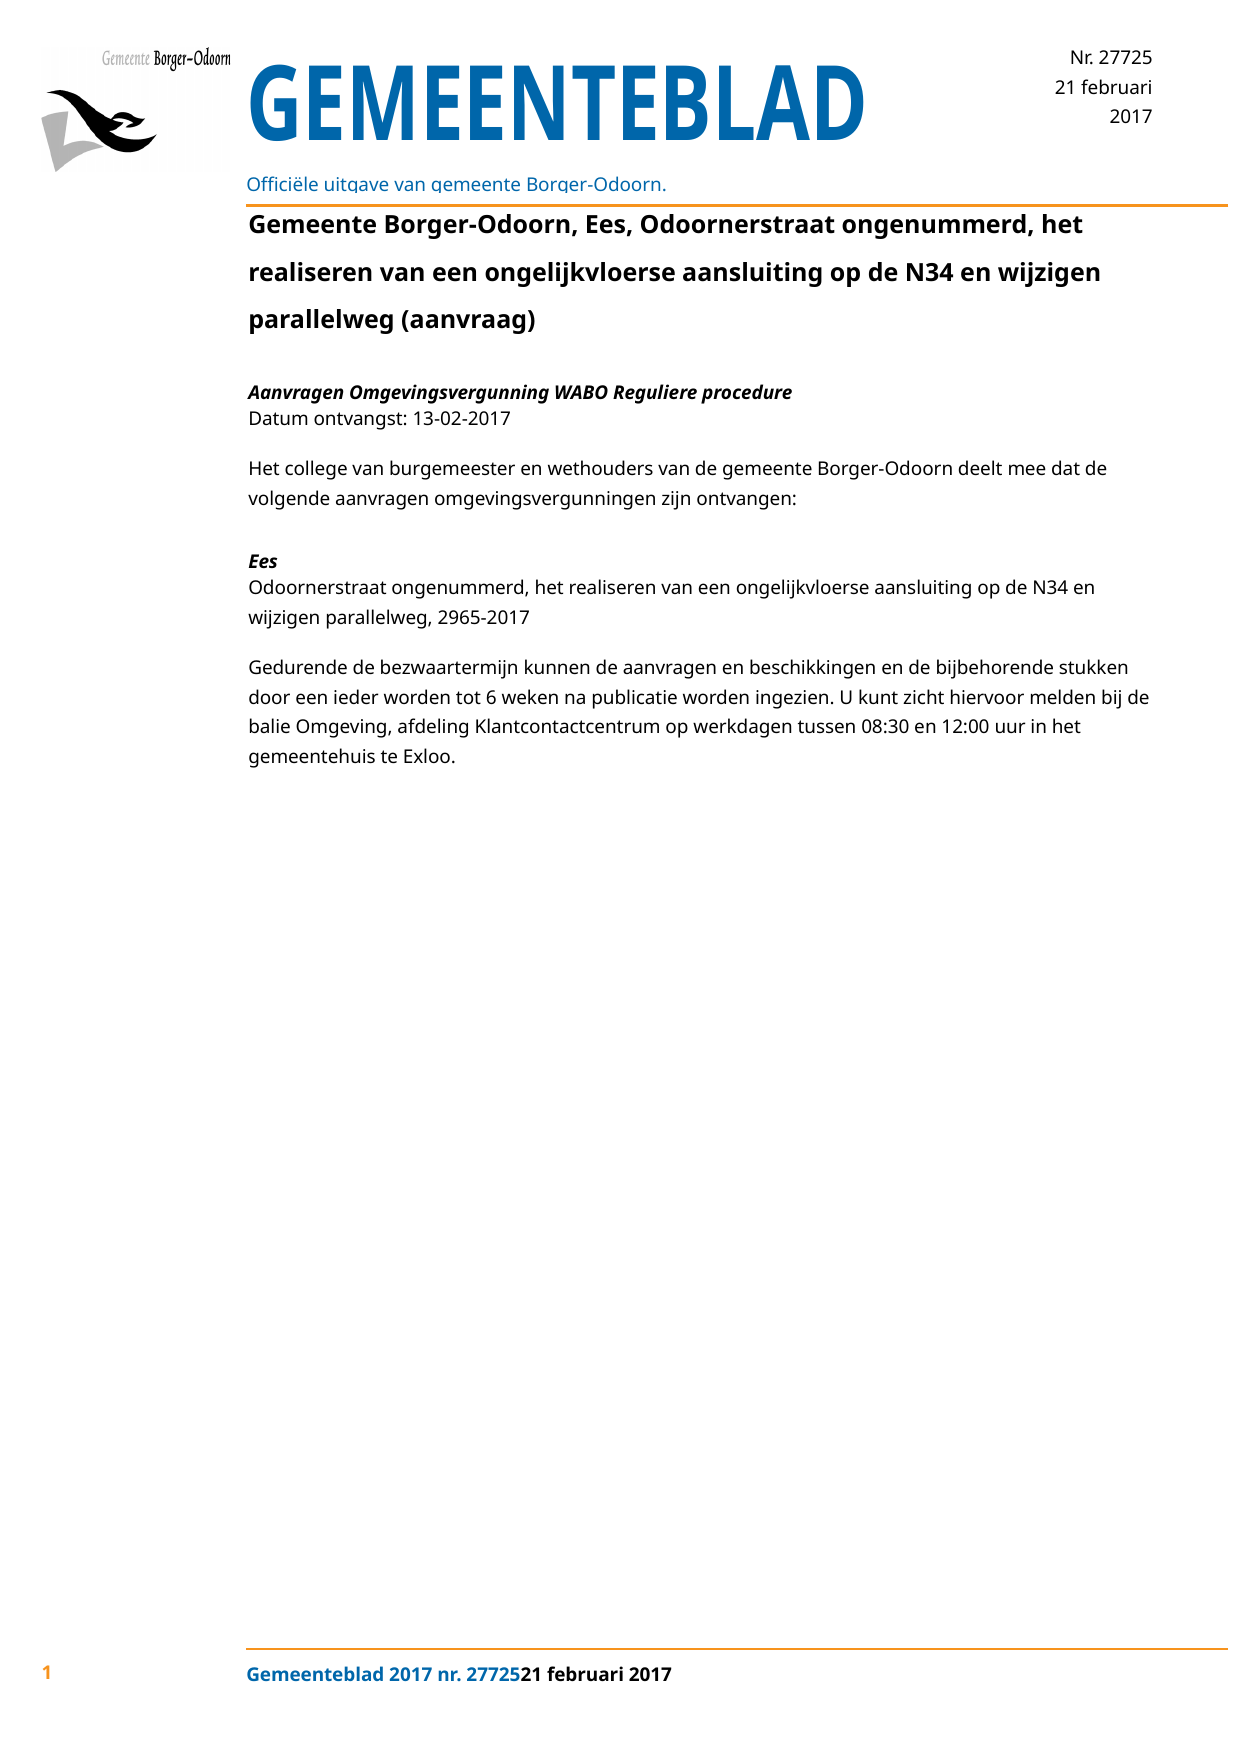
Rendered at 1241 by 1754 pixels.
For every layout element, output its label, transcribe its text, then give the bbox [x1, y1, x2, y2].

text Het college van burgemeester en wethouders van de gemeente Borger-Odoorn deelt mee dat de volgende aanvragen omgevingsvergunningen zijn ontvangen: [248, 455, 1152, 511]
text Gedurende de bezwaartermijn kunnen de aanvragen en beschikkingen en de bijbehorende stukken door een ieder worden tot 6 weken na publicatie worden ingezien. U kunt zicht hiervoor melden bij de balie Omgeving, afdeling Klantcontactcentrum op werkdagen tussen 08:30 en 12:00 uur in het gemeentehuis te Exloo. [248, 654, 1152, 769]
text Ees [248, 549, 1152, 574]
picture [41, 47, 231, 172]
text Datum ontvangst: 13-02-2017 [248, 405, 1152, 431]
text Aanvragen Omgevingsvergunning WABO Reguliere procedure [248, 379, 1152, 405]
text Gemeente Borger-Odoorn, Ees, Odoornerstraat ongenummerd, het realiseren van een ongelijkvloerse aansluiting op de N34 en wijzigen parallelweg (aanvraag) [248, 207, 1152, 336]
text Odoornerstraat ongenummerd, het realiseren van een ongelijkvloerse aansluiting op de N34 en wijzigen parallelweg, 2965-2017 [248, 574, 1152, 630]
